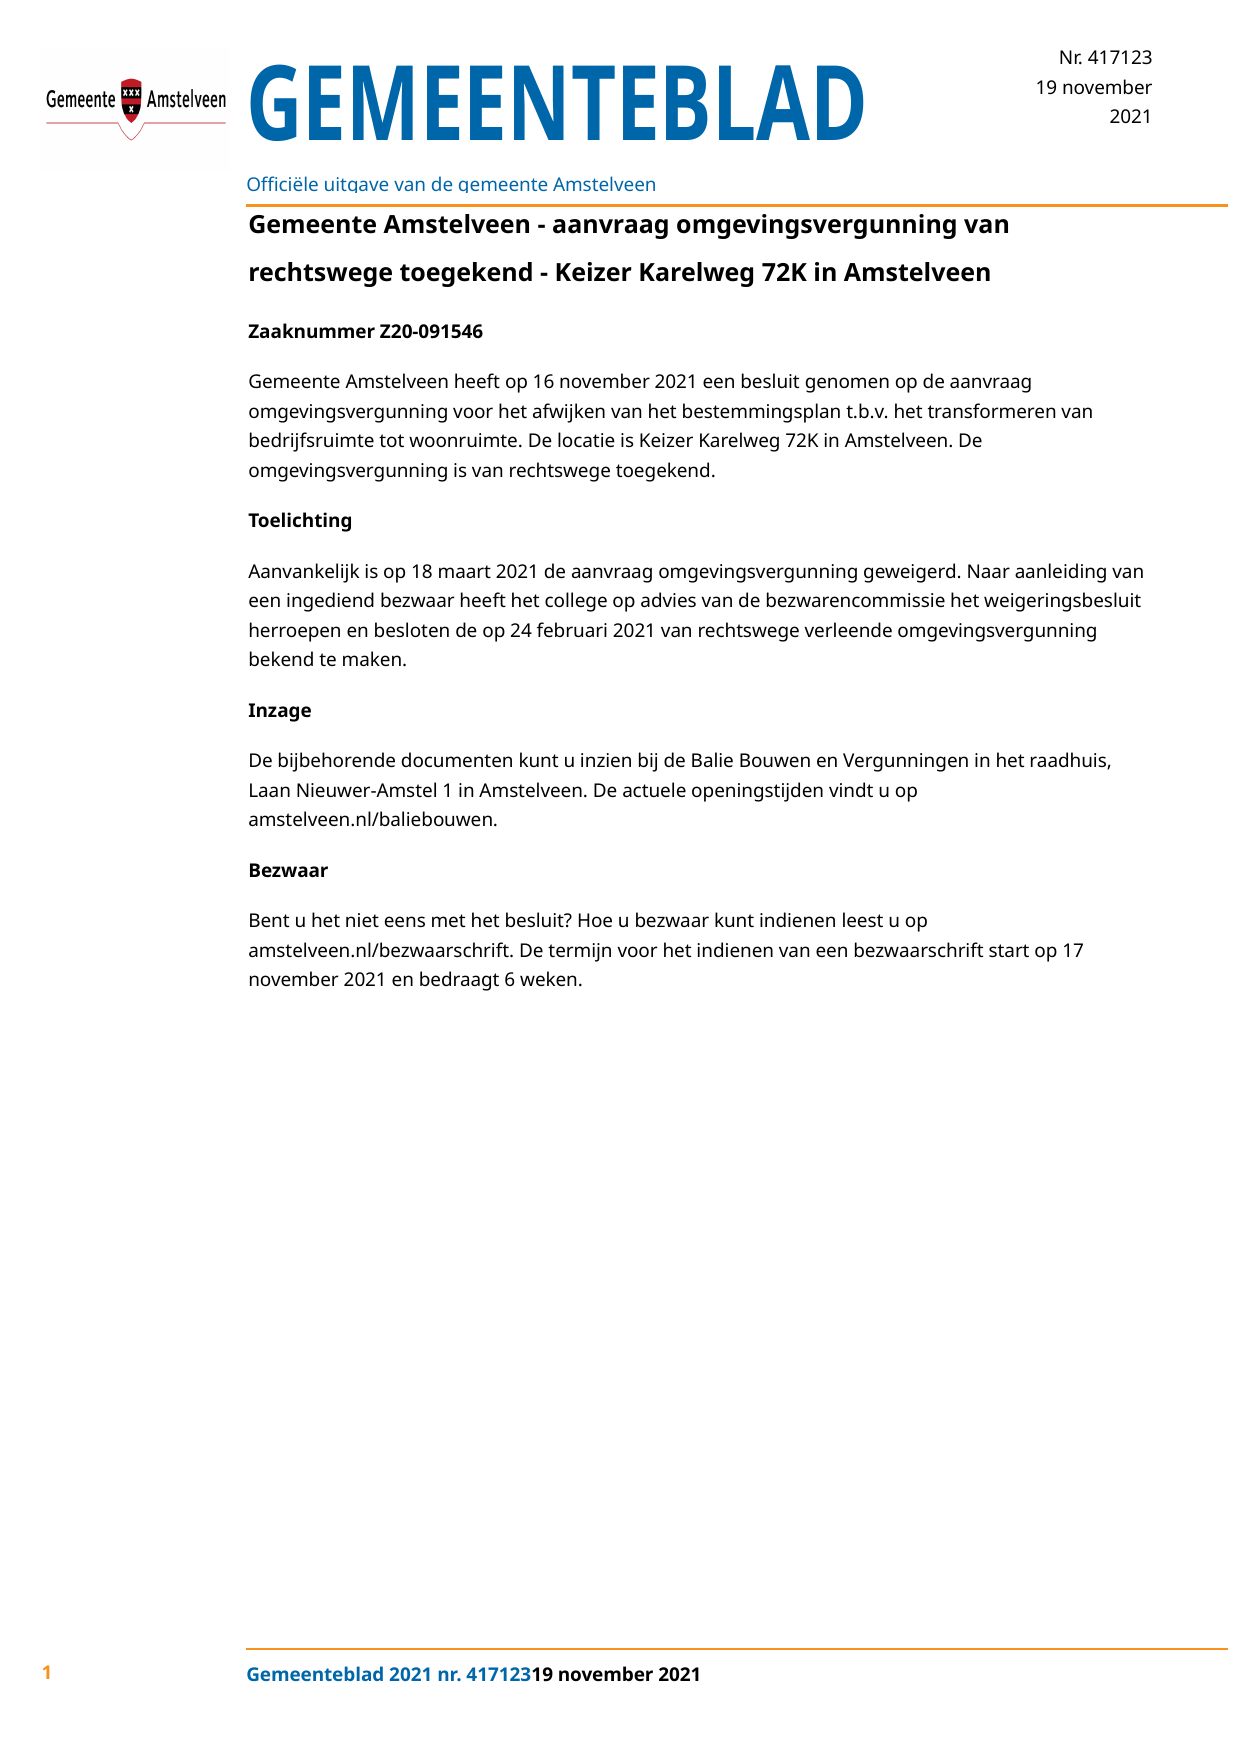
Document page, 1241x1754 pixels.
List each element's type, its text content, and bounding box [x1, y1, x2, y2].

text Inzage [248, 697, 1152, 723]
picture [41, 47, 231, 172]
text Bent u het niet eens met het besluit? Hoe u bezwaar kunt indienen leest u op amstelveen.nl/bezwaarschrift. De termijn voor het indienen van een bezwaarschrift start op 17 november 2021 en bedraagt 6 weken. [248, 907, 1152, 992]
text Aanvankelijk is op 18 maart 2021 de aanvraag omgevingsvergunning geweigerd. Naar aanleiding van een ingediend bezwaar heeft het college op advies van de bezwarencommissie het weigeringsbesluit herroepen en besloten de op 24 februari 2021 van rechtswege verleende omgevingsvergunning bekend te maken. [248, 558, 1152, 672]
text Toelichting [248, 507, 1152, 533]
text Gemeente Amstelveen heeft op 16 november 2021 een besluit genomen op de aanvraag omgevingsvergunning voor het afwijken van het bestemmingsplan t.b.v. het transformeren van bedrijfsruimte tot woonruimte. De locatie is Keizer Karelweg 72K in Amstelveen. De omgevingsvergunning is van rechtswege toegekend. [248, 368, 1152, 483]
text De bijbehorende documenten kunt u inzien bij de Balie Bouwen en Vergunningen in het raadhuis, Laan Nieuwer-Amstel 1 in Amstelveen. De actuele openingstijden vindt u op amstelveen.nl/baliebouwen. [248, 747, 1152, 832]
text Bezwaar [248, 857, 1152, 883]
text Zaaknummer Z20-091546 [248, 318, 1152, 344]
text Gemeente Amstelveen - aanvraag omgevingsvergunning van rechtswege toegekend - Keizer Karelweg 72K in Amstelveen [248, 207, 1152, 288]
